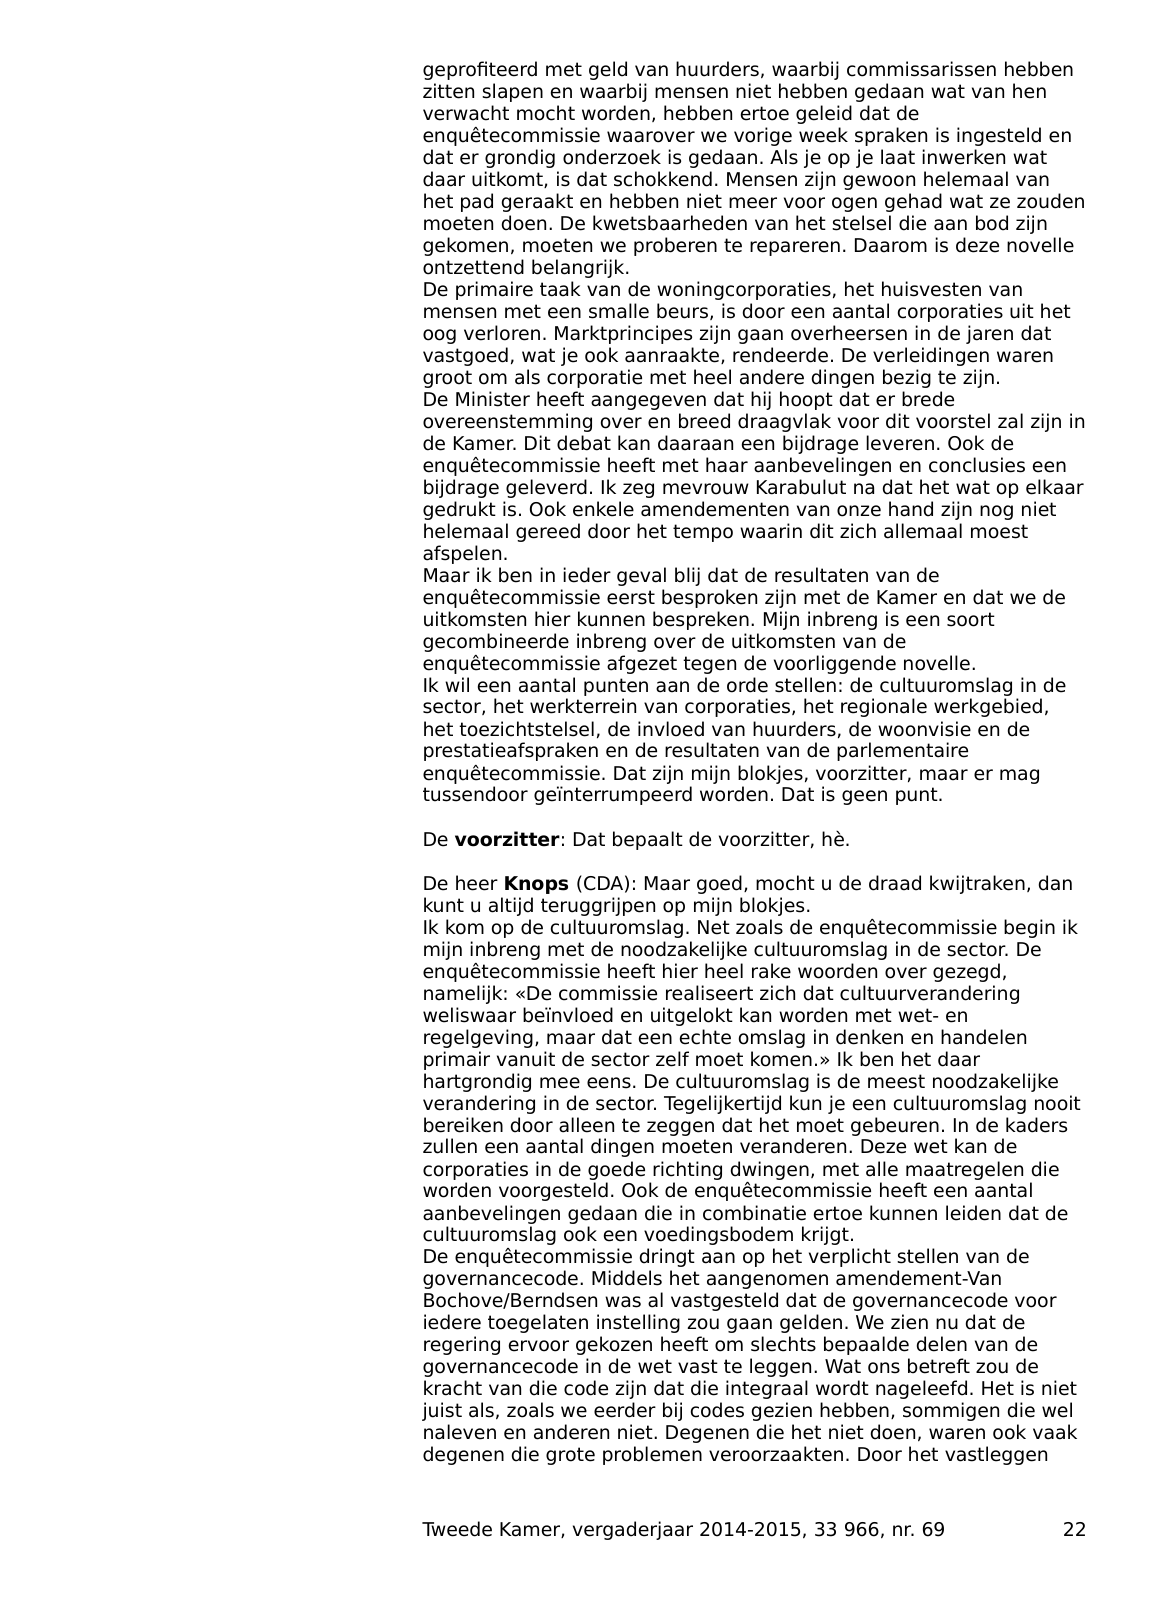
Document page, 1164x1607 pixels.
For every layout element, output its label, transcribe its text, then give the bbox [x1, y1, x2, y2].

text De voorzitter: Dat bepaalt de voorzitter, hè. [422, 828, 1087, 851]
text De Minister heeft aangegeven dat hij hoopt dat er brede overeenstemming over en breed draagvlak voor dit voorstel zal zijn in de Kamer. Dit debat kan daaraan een bijdrage leveren. Ook de enquêtecommissie heeft met haar aanbevelingen en conclusies een bijdrage geleverd. Ik zeg mevrouw Karabulut na dat het wat op elkaar gedrukt is. Ook enkele amendementen van onze hand zijn nog niet helemaal gereed door het tempo waarin dit zich allemaal moest afspelen. [422, 389, 1087, 564]
text Ik wil een aantal punten aan de orde stellen: de cultuuromslag in de sector, het werkterrein van corporaties, het regionale werkgebied, het toezichtstelsel, de invloed van huurders, de woonvisie en de prestatieafspraken en de resultaten van de parlementaire enquêtecommissie. Dat zijn mijn blokjes, voorzitter, maar er mag tussendoor geïnterrumpeerd worden. Dat is geen punt. [422, 674, 1087, 806]
text Ik kom op de cultuuromslag. Net zoals de enquêtecommissie begin ik mijn inbreng met de noodzakelijke cultuuromslag in de sector. De enquêtecommissie heeft hier heel rake woorden over gezegd, namelijk: «De commissie realiseert zich dat cultuurverandering weliswaar beïnvloed en uitgelokt kan worden met wet- en regelgeving, maar dat een echte omslag in denken en handelen primair vanuit de sector zelf moet komen.» Ik ben het daar hartgrondig mee eens. De cultuuromslag is de meest noodzakelijke verandering in de sector. Tegelijkertijd kun je een cultuuromslag nooit bereiken door alleen te zeggen dat het moet gebeuren. In de kaders zullen een aantal dingen moeten veranderen. Deze wet kan de corporaties in de goede richting dwingen, met alle maatregelen die worden voorgesteld. Ook de enquêtecommissie heeft een aantal aanbevelingen gedaan die in combinatie ertoe kunnen leiden dat de cultuuromslag ook een voedingsbodem krijgt. [422, 917, 1087, 1246]
text De enquêtecommissie dringt aan op het verplicht stellen van de governancecode. Middels het aangenomen amendement-Van Bochove/Berndsen was al vastgesteld dat de governancecode voor iedere toegelaten instelling zou gaan gelden. We zien nu dat de regering ervoor gekozen heeft om slechts bepaalde delen van de governancecode in de wet vast te leggen. Wat ons betreft zou de kracht van die code zijn dat die integraal wordt nageleefd. Het is niet juist als, zoals we eerder bij codes gezien hebben, sommigen die wel naleven en anderen niet. Degenen die het niet doen, waren ook vaak degenen die grote problemen veroorzaakten. Door het vastleggen [422, 1246, 1087, 1466]
text Maar ik ben in ieder geval blij dat de resultaten van de enquêtecommissie eerst besproken zijn met de Kamer en dat we de uitkomsten hier kunnen bespreken. Mijn inbreng is een soort gecombineerde inbreng over de uitkomsten van de enquêtecommissie afgezet tegen de voorliggende novelle. [422, 564, 1087, 674]
text De heer Knops (CDA): Maar goed, mocht u de draad kwijtraken, dan kunt u altijd teruggrijpen op mijn blokjes. [422, 873, 1087, 917]
text De primaire taak van de woningcorporaties, het huisvesten van mensen met een smalle beurs, is door een aantal corporaties uit het oog verloren. Marktprincipes zijn gaan overheersen in de jaren dat vastgoed, wat je ook aanraakte, rendeerde. De verleidingen waren groot om als corporatie met heel andere dingen bezig te zijn. [422, 279, 1087, 389]
text geprofiteerd met geld van huurders, waarbij commissarissen hebben zitten slapen en waarbij mensen niet hebben gedaan wat van hen verwacht mocht worden, hebben ertoe geleid dat de enquêtecommissie waarover we vorige week spraken is ingesteld en dat er grondig onderzoek is gedaan. Als je op je laat inwerken wat daar uitkomt, is dat schokkend. Mensen zijn gewoon helemaal van het pad geraakt en hebben niet meer voor ogen gehad wat ze zouden moeten doen. De kwetsbaarheden van het stelsel die aan bod zijn gekomen, moeten we proberen te repareren. Daarom is deze novelle ontzettend belangrijk. [422, 59, 1087, 279]
